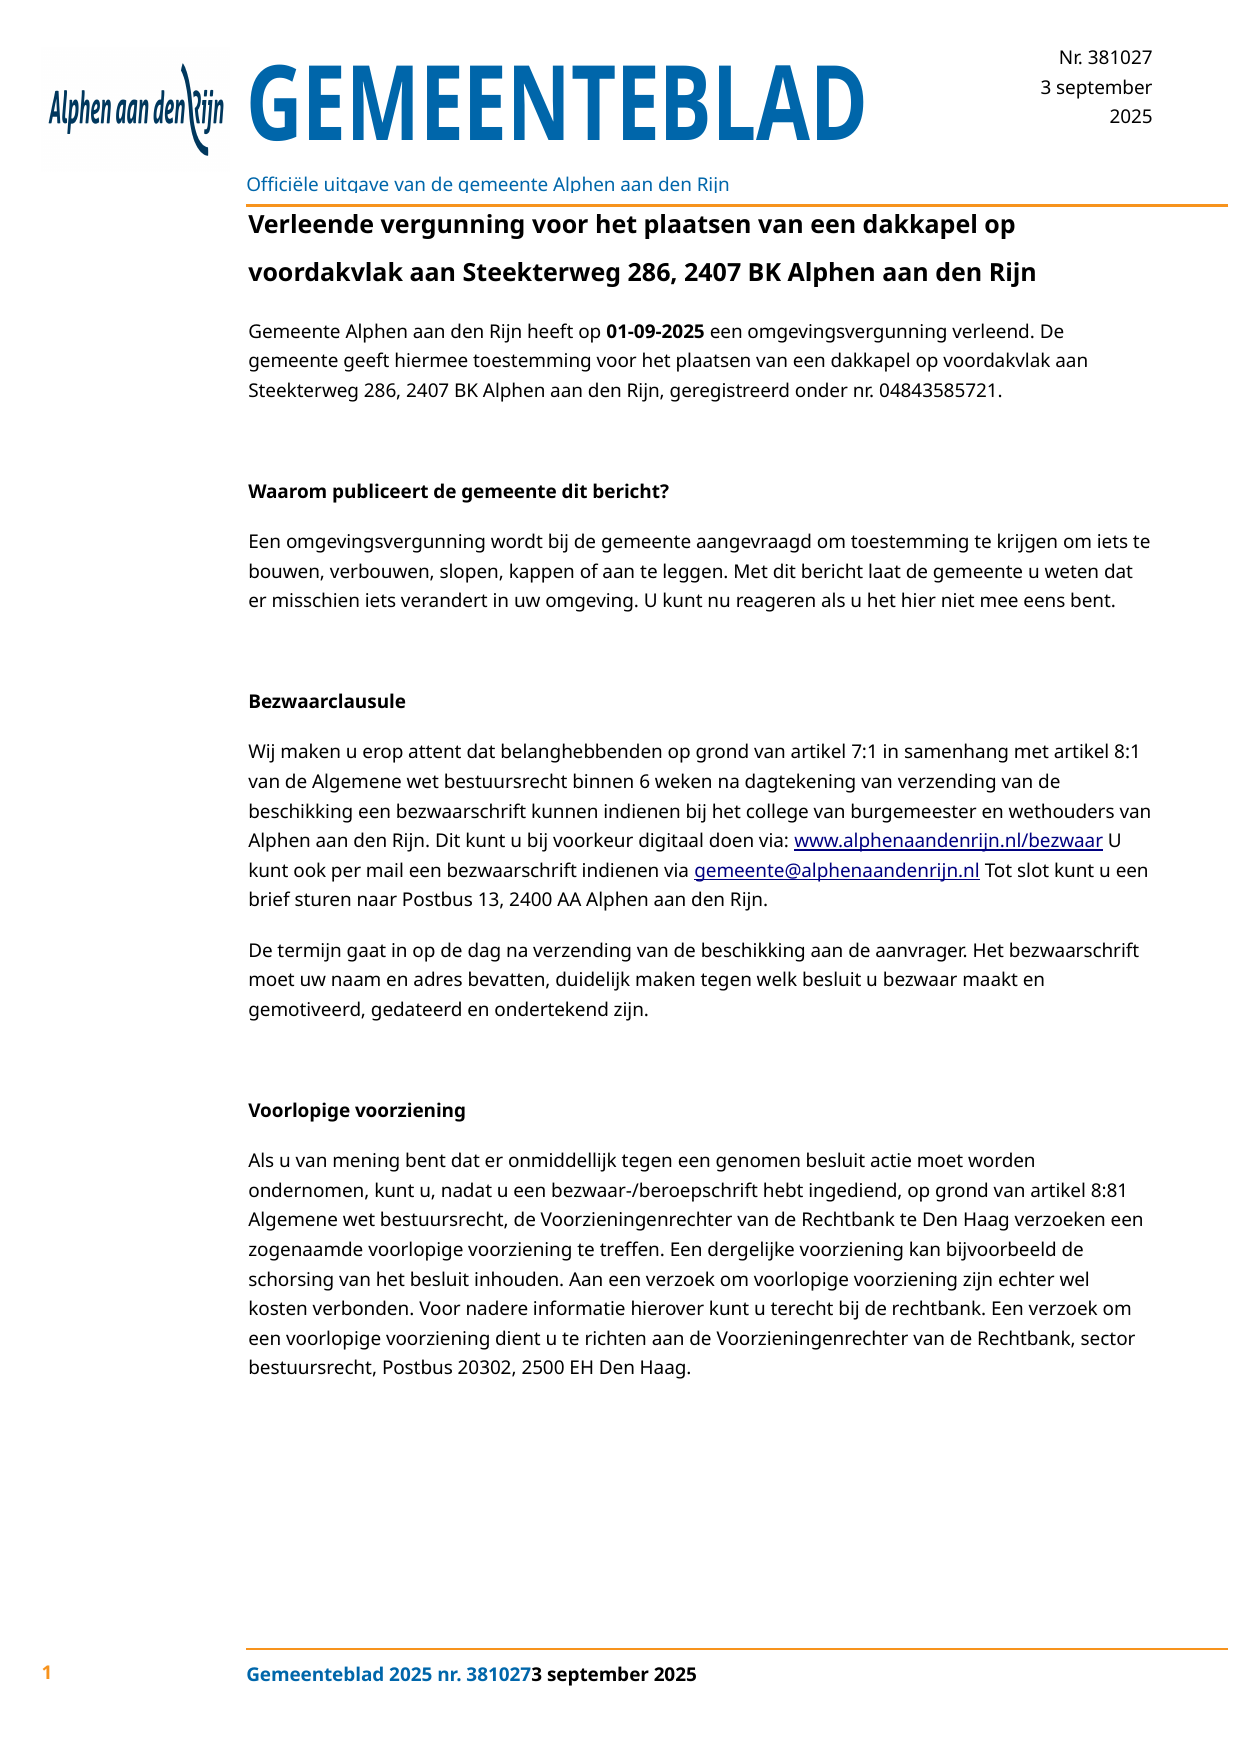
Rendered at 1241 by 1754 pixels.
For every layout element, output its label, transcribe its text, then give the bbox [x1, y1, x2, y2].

text Waarom publiceert de gemeente dit bericht? [248, 478, 1152, 504]
text De termijn gaat in op de dag na verzending van de beschikking aan de aanvrager. Het bezwaarschrift moet uw naam en adres bevatten, duidelijk maken tegen welk besluit u bezwaar maakt en gemotiveerd, gedateerd en ondertekend zijn. [248, 937, 1152, 1022]
text Als u van mening bent dat er onmiddellijk tegen een genomen besluit actie moet worden ondernomen, kunt u, nadat u een bezwaar-/beroepschrift hebt ingediend, op grond van artikel 8:81 Algemene wet bestuursrecht, de Voorzieningenrechter van de Rechtbank te Den Haag verzoeken een zogenaamde voorlopige voorziening te treffen. Een dergelijke voorziening kan bijvoorbeeld de schorsing van het besluit inhouden. Aan een verzoek om voorlopige voorziening zijn echter wel kosten verbonden. Voor nadere informatie hierover kunt u terecht bij de rechtbank. Een verzoek om een voorlopige voorziening dient u te richten aan de Voorzieningenrechter van de Rechtbank, sector bestuursrecht, Postbus 20302, 2500 EH Den Haag. [248, 1147, 1152, 1380]
text Voorlopige voorziening [248, 1097, 1152, 1123]
text Bezwaarclausule [248, 688, 1152, 714]
text Gemeente Alphen aan den Rijn heeft op 01-09-2025 een omgevingsvergunning verleend. De gemeente geeft hiermee toestemming voor het plaatsen van een dakkapel op voordakvlak aan Steekterweg 286, 2407 BK Alphen aan den Rijn, geregistreerd onder nr. 04843585721. [248, 318, 1152, 403]
text Wij maken u erop attent dat belanghebbenden op grond van artikel 7:1 in samenhang met artikel 8:1 van de Algemene wet bestuursrecht binnen 6 weken na dagtekening van verzending van de beschikking een bezwaarschrift kunnen indienen bij het college van burgemeester en wethouders van Alphen aan den Rijn. Dit kunt u bij voorkeur digitaal doen via: www.alphenaandenrijn.nl/bezwaar U kunt ook per mail een bezwaarschrift indienen via gemeente@alphenaandenrijn.nl Tot slot kunt u een brief sturen naar Postbus 13, 2400 AA Alphen aan den Rijn. [248, 739, 1152, 912]
picture [41, 47, 231, 172]
text Verleende vergunning voor het plaatsen van een dakkapel op voordakvlak aan Steekterweg 286, 2407 BK Alphen aan den Rijn [248, 207, 1152, 288]
text Een omgevingsvergunning wordt bij de gemeente aangevraagd om toestemming te krijgen om iets te bouwen, verbouwen, slopen, kappen of aan te leggen. Met dit bericht laat de gemeente u weten dat er misschien iets verandert in uw omgeving. U kunt nu reageren als u het hier niet mee eens bent. [248, 528, 1152, 613]
